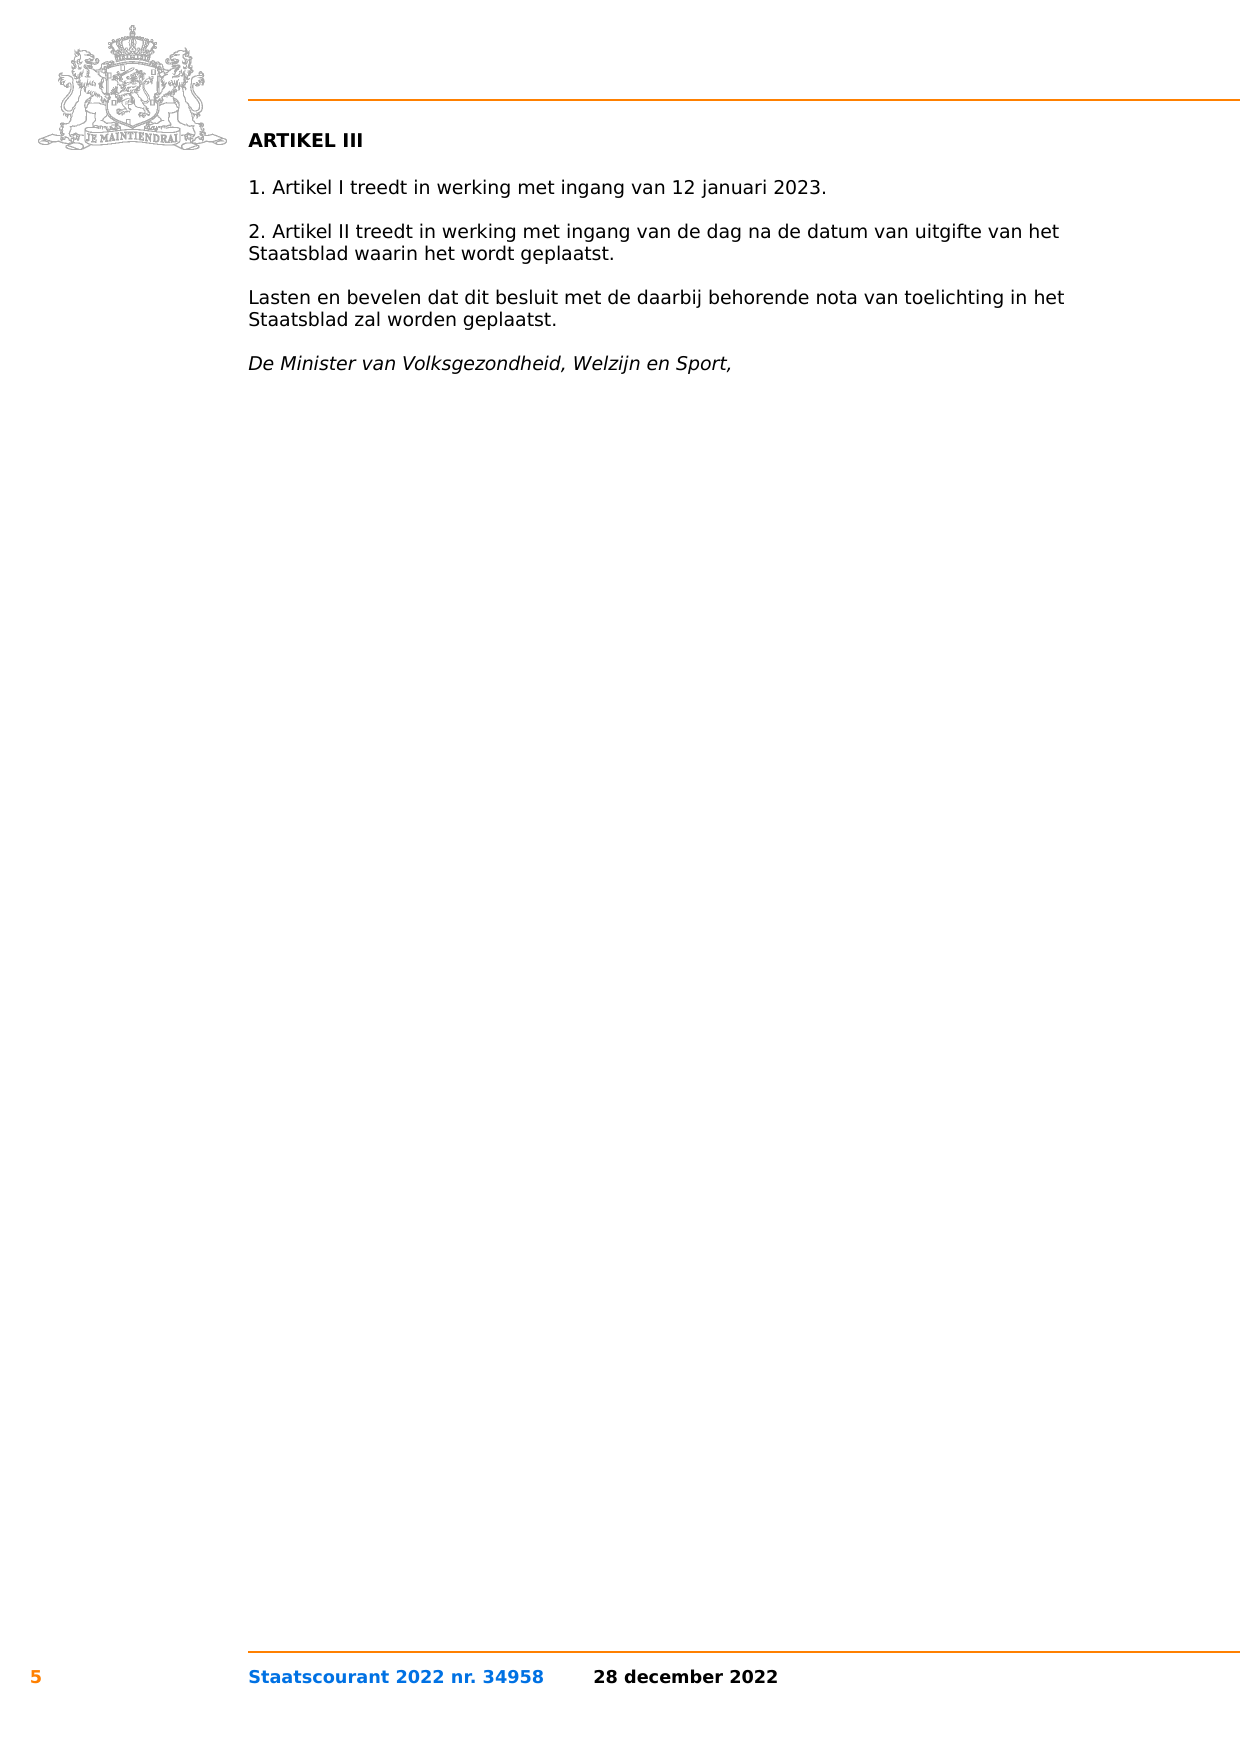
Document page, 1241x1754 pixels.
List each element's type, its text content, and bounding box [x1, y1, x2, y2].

text Lasten en bevelen dat dit besluit met de daarbij behorende nota van toelichting in het Staatsblad zal worden geplaatst. [248, 287, 1163, 331]
text 1. Artikel I treedt in werking met ingang van 12 januari 2023. [248, 177, 1163, 199]
picture [38, 25, 227, 150]
text De Minister van Volksgezondheid, Welzijn en Sport, [248, 352, 1163, 374]
subtitle ARTIKEL III [248, 130, 1163, 152]
text 2. Artikel II treedt in werking met ingang van de dag na de datum van uitgifte van het Staatsblad waarin het wordt geplaatst. [248, 221, 1163, 265]
